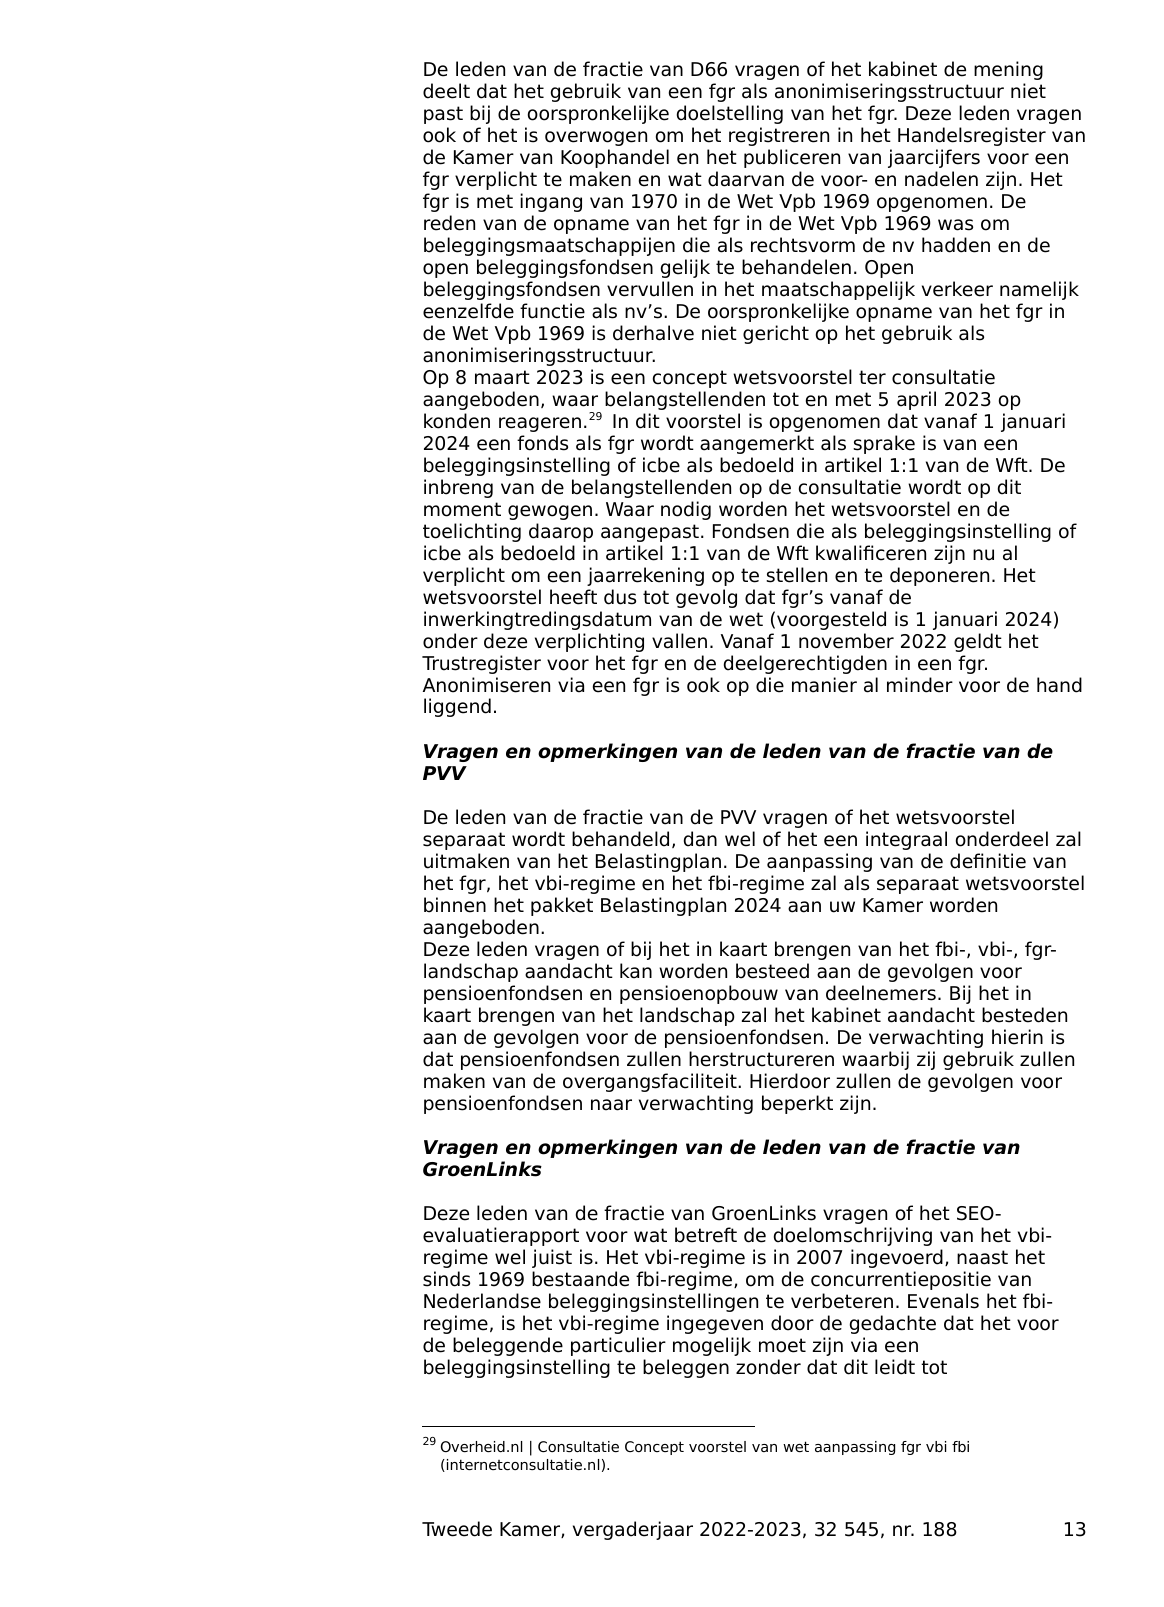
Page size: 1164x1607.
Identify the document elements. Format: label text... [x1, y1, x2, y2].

text Overheid.nl | Consultatie Concept voorstel van wet aanpassing fgr vbi fbi (internetconsultatie.nl). [422, 1435, 1087, 1474]
text Deze leden vragen of bij het in kaart brengen van het fbi-, vbi-, fgr-landschap aandacht kan worden besteed aan de gevolgen voor pensioenfondsen en pensioenopbouw van deelnemers. Bij het in kaart brengen van het landschap zal het kabinet aandacht besteden aan de gevolgen voor de pensioenfondsen. De verwachting hierin is dat pensioenfondsen zullen herstructureren waarbij zij gebruik zullen maken van de overgangsfaciliteit. Hierdoor zullen de gevolgen voor pensioenfondsen naar verwachting beperkt zijn. [422, 939, 1087, 1114]
subtitle Vragen en opmerkingen van de leden van de fractie van de PVV [422, 741, 1087, 784]
subtitle Vragen en opmerkingen van de leden van de fractie van GroenLinks [422, 1137, 1087, 1181]
text Op 8 maart 2023 is een concept wetsvoorstel ter consultatie aangeboden, waar belangstellenden tot en met 5 april 2023 op konden reageren. In dit voorstel is opgenomen dat vanaf 1 januari 2024 een fonds als fgr wordt aangemerkt als sprake is van een beleggingsinstelling of icbe als bedoeld in artikel 1:1 van de Wft. De inbreng van de belangstellenden op de consultatie wordt op dit moment gewogen. Waar nodig worden het wetsvoorstel en de toelichting daarop aangepast. Fondsen die als beleggingsinstelling of icbe als bedoeld in artikel 1:1 van de Wft kwalificeren zijn nu al verplicht om een jaarrekening op te stellen en te deponeren. Het wetsvoorstel heeft dus tot gevolg dat fgr’s vanaf de inwerkingtredingsdatum van de wet (voorgesteld is 1 januari 2024) onder deze verplichting vallen. Vanaf 1 november 2022 geldt het Trustregister voor het fgr en de deelgerechtigden in een fgr. Anonimiseren via een fgr is ook op die manier al minder voor de hand liggend. [422, 367, 1087, 718]
text De leden van de fractie van de PVV vragen of het wetsvoorstel separaat wordt behandeld, dan wel of het een integraal onderdeel zal uitmaken van het Belastingplan. De aanpassing van de definitie van het fgr, het vbi-regime en het fbi-regime zal als separaat wetsvoorstel binnen het pakket Belastingplan 2024 aan uw Kamer worden aangeboden. [422, 807, 1087, 939]
text Deze leden van de fractie van GroenLinks vragen of het SEO-evaluatierapport voor wat betreft de doelomschrijving van het vbi-regime wel juist is. Het vbi-regime is in 2007 ingevoerd, naast het sinds 1969 bestaande fbi-regime, om de concurrentiepositie van Nederlandse beleggingsinstellingen te verbeteren. Evenals het fbi-regime, is het vbi-regime ingegeven door de gedachte dat het voor de beleggende particulier mogelijk moet zijn via een beleggingsinstelling te beleggen zonder dat dit leidt tot [422, 1203, 1087, 1379]
text De leden van de fractie van D66 vragen of het kabinet de mening deelt dat het gebruik van een fgr als anonimiseringsstructuur niet past bij de oorspronkelijke doelstelling van het fgr. Deze leden vragen ook of het is overwogen om het registreren in het Handelsregister van de Kamer van Koophandel en het publiceren van jaarcijfers voor een fgr verplicht te maken en wat daarvan de voor- en nadelen zijn. Het fgr is met ingang van 1970 in de Wet Vpb 1969 opgenomen. De reden van de opname van het fgr in de Wet Vpb 1969 was om beleggingsmaatschappijen die als rechtsvorm de nv hadden en de open beleggingsfondsen gelijk te behandelen. Open beleggingsfondsen vervullen in het maatschappelijk verkeer namelijk eenzelfde functie als nv’s. De oorspronkelijke opname van het fgr in de Wet Vpb 1969 is derhalve niet gericht op het gebruik als anonimiseringsstructuur. [422, 59, 1087, 367]
